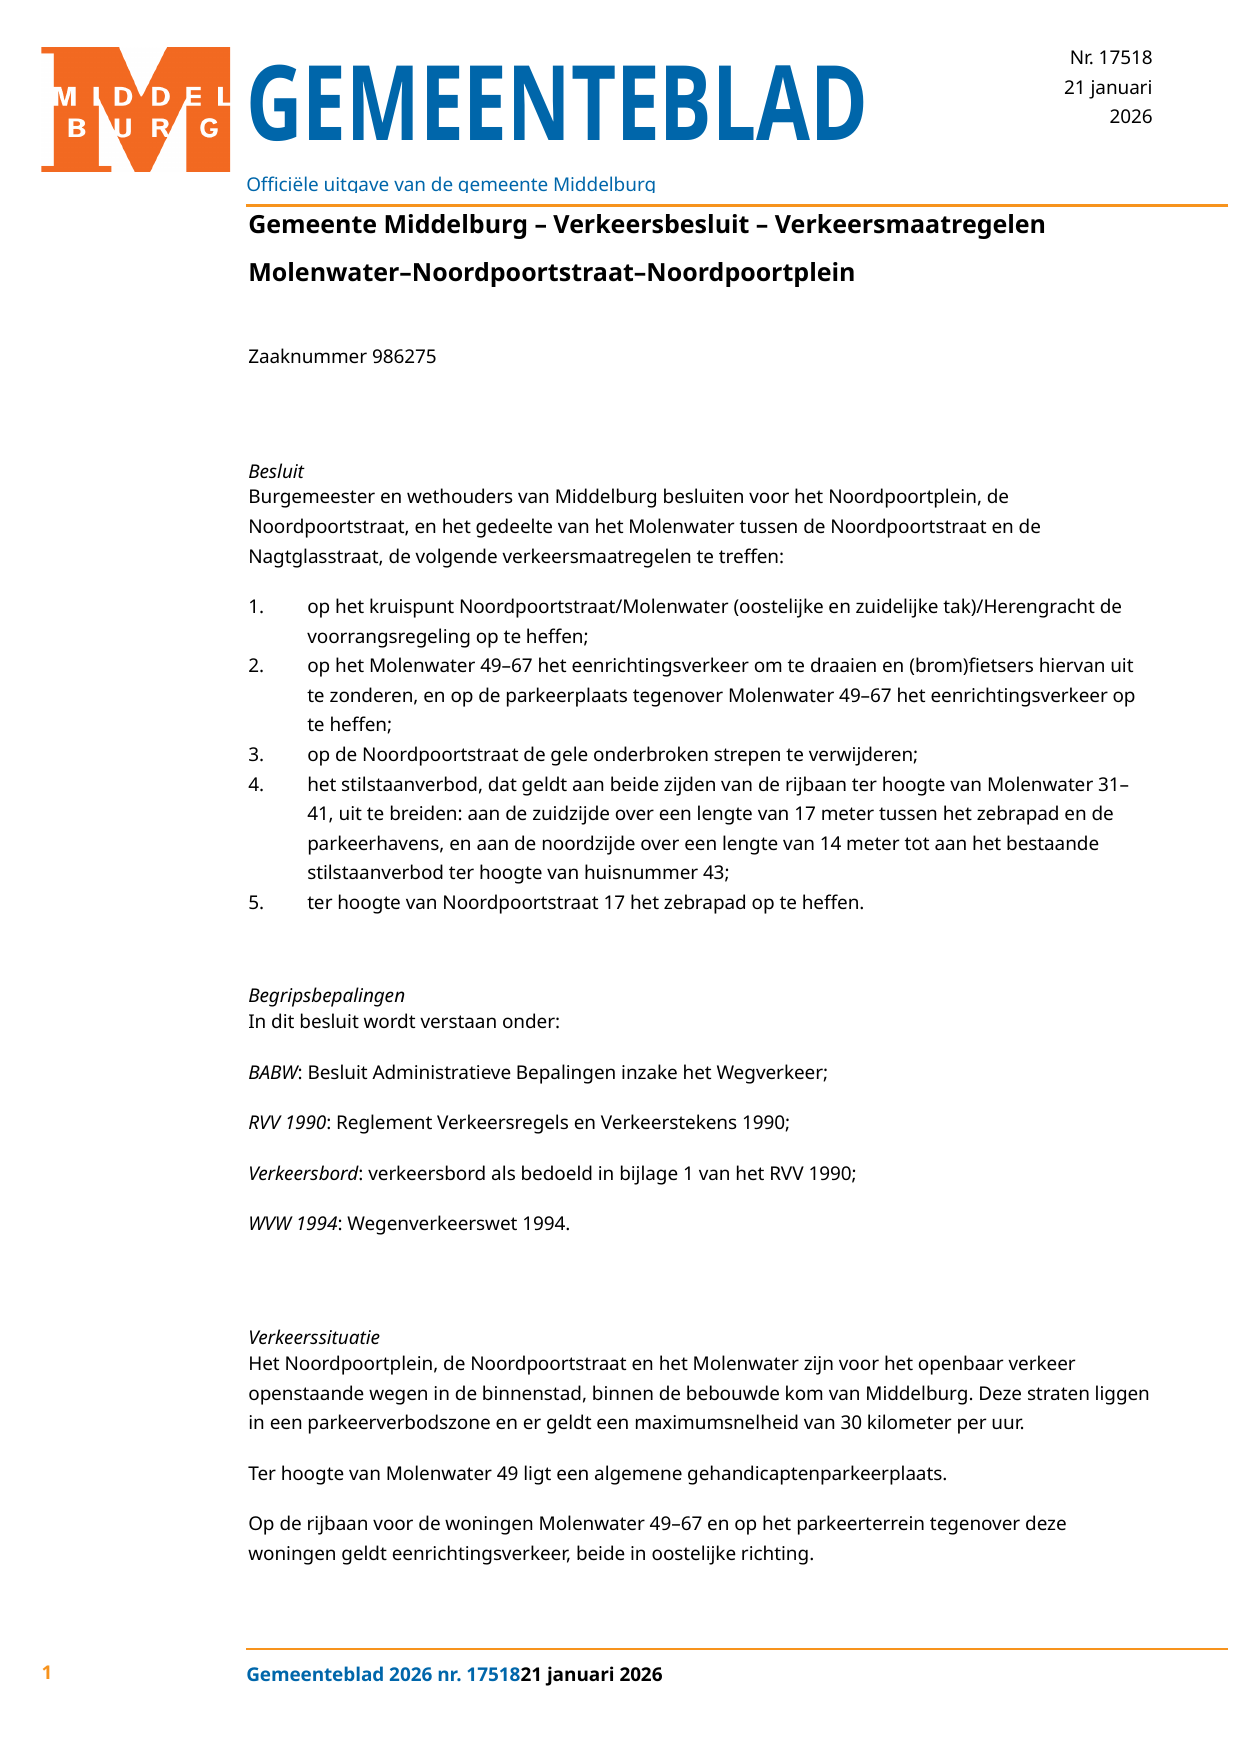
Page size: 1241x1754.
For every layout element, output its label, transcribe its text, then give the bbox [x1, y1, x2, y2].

list het stilstaanverbod, dat geldt aan beide zijden van de rijbaan ter hoogte van Molenwater 31–41, uit te breiden: aan de zuidzijde over een lengte van 17 meter tussen het zebrapad en de parkeerhavens, en aan de noordzijde over een lengte van 14 meter tot aan het bestaande stilstaanverbod ter hoogte van huisnummer 43; [248, 771, 1152, 885]
text RVV 1990: Reglement Verkeersregels en Verkeerstekens 1990; [248, 1109, 1152, 1135]
text Begripsbepalingen [248, 983, 1152, 1008]
text Zaaknummer 986275 [248, 344, 1152, 369]
text Burgemeester en wethouders van Middelburg besluiten voor het Noordpoortplein, de Noordpoortstraat, en het gedeelte van het Molenwater tussen de Noordpoortstraat en de Nagtglasstraat, de volgende verkeersmaatregelen te treffen: [248, 484, 1152, 569]
list op het Molenwater 49–67 het eenrichtingsverkeer om te draaien en (brom)fietsers hiervan uit te zonderen, en op de parkeerplaats tegenover Molenwater 49–67 het eenrichtingsverkeer op te heffen; [248, 652, 1152, 737]
text Het Noordpoortplein, de Noordpoortstraat en het Molenwater zijn voor het openbaar verkeer openstaande wegen in de binnenstad, binnen de bebouwde kom van Middelburg. Deze straten liggen in een parkeerverbodszone en er geldt een maximumsnelheid van 30 kilometer per uur. [248, 1350, 1152, 1435]
text Besluit [248, 458, 1152, 484]
text Op de rijbaan voor de woningen Molenwater 49–67 en op het parkeerterrein tegenover deze woningen geldt eenrichtingsverkeer, beide in oostelijke richting. [248, 1510, 1152, 1566]
text Verkeerssituatie [248, 1324, 1152, 1350]
text Verkeersbord: verkeersbord als bedoeld in bijlage 1 van het RVV 1990; [248, 1160, 1152, 1185]
text Gemeente Middelburg – Verkeersbesluit – Verkeersmaatregelen Molenwater–Noordpoortstraat–Noordpoortplein [248, 207, 1152, 288]
text In dit besluit wordt verstaan onder: [248, 1008, 1152, 1034]
text Ter hoogte van Molenwater 49 ligt een algemene gehandicaptenparkeerplaats. [248, 1460, 1152, 1486]
text WVW 1994: Wegenverkeerswet 1994. [248, 1210, 1152, 1236]
text BABW: Besluit Administratieve Bepalingen inzake het Wegverkeer; [248, 1059, 1152, 1084]
picture [41, 47, 231, 172]
list op de Noordpoortstraat de gele onderbroken strepen te verwijderen; [248, 741, 1152, 767]
list ter hoogte van Noordpoortstraat 17 het zebrapad op te heffen. [248, 889, 1152, 915]
list op het kruispunt Noordpoortstraat/Molenwater (oostelijke en zuidelijke tak)/Herengracht de voorrangsregeling op te heffen; [248, 593, 1152, 649]
